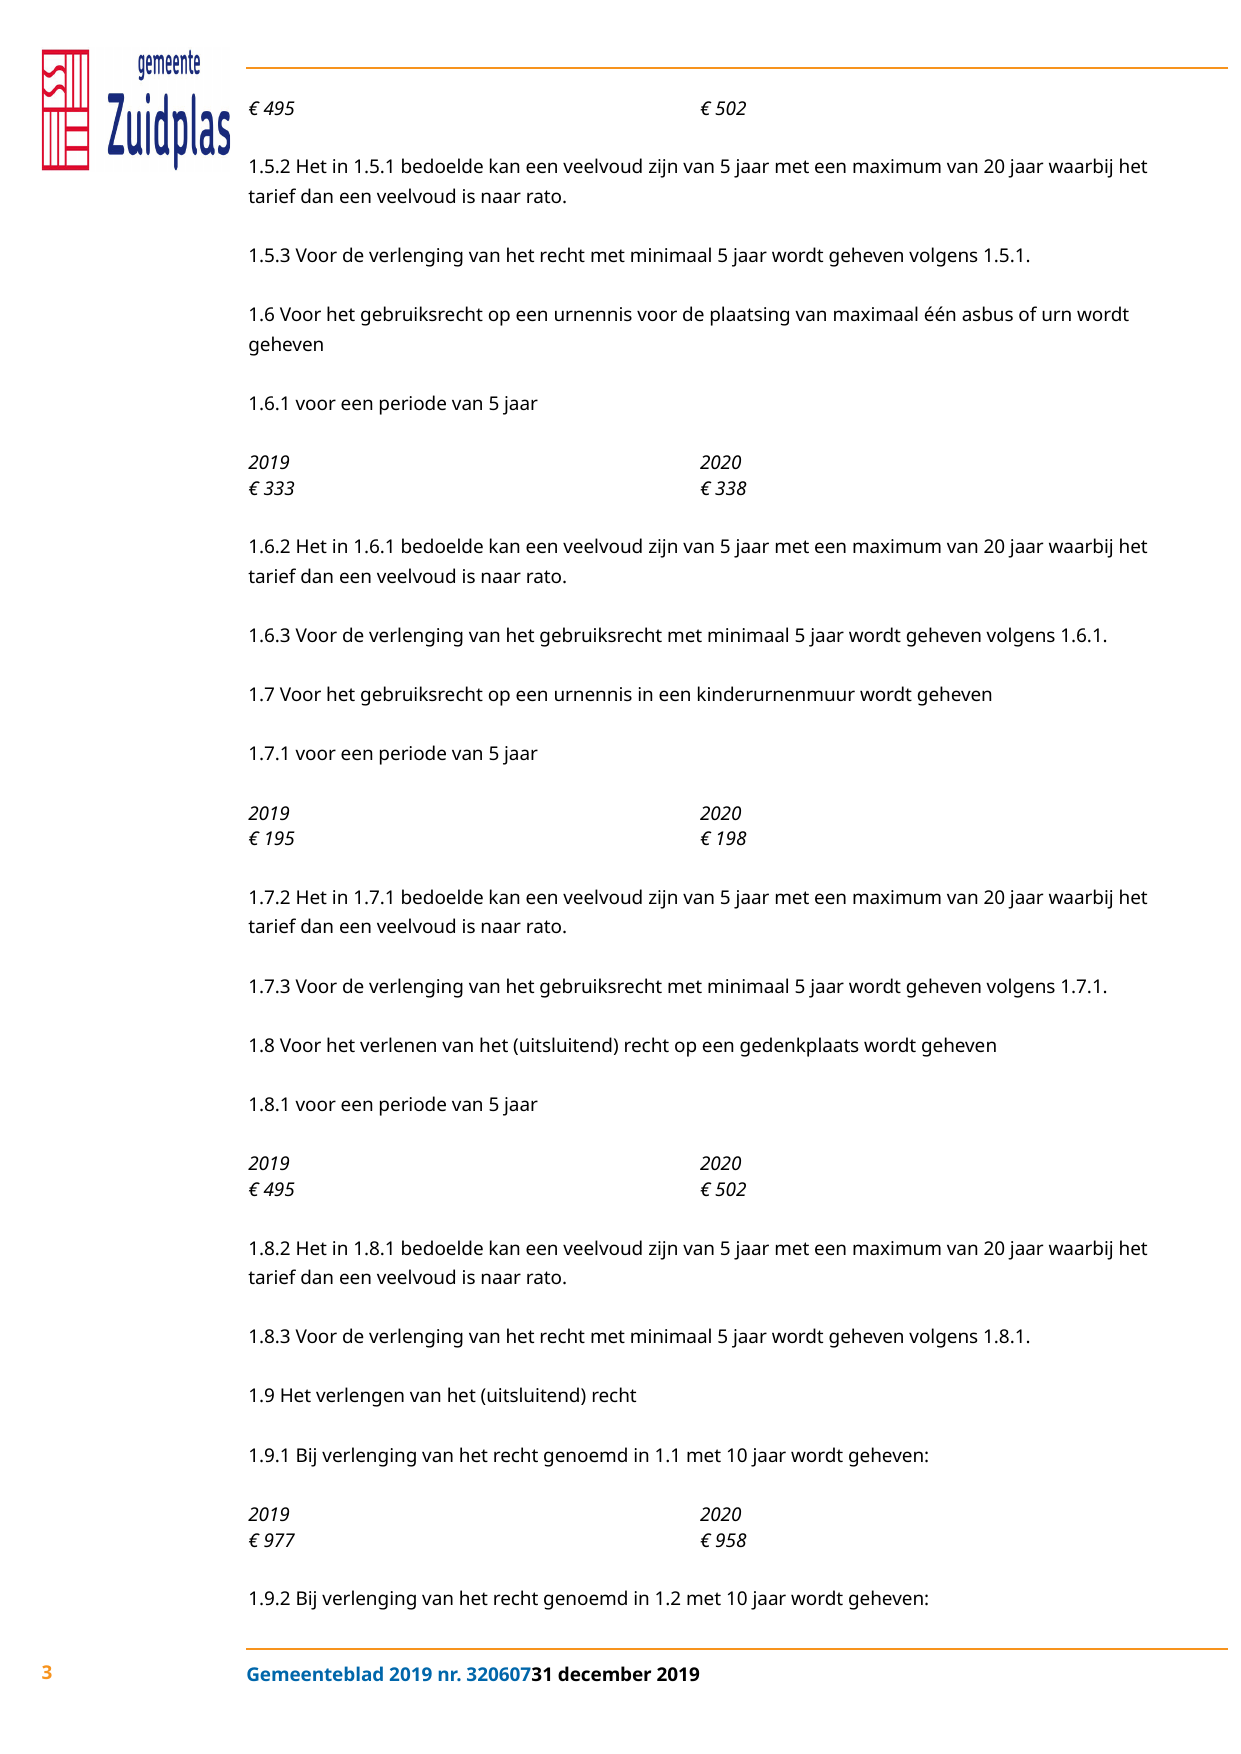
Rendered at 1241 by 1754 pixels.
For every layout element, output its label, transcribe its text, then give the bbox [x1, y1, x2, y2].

text 1.8.2 Het in 1.8.1 bedoelde kan een veelvoud zijn van 5 jaar met een maximum van 20 jaar waarbij het tarief dan een veelvoud is naar rato. [248, 1235, 1152, 1290]
table_header 2020 [700, 449, 1152, 475]
text 1.7 Voor het gebruiksrecht op een urnennis in een kinderurnenmuur wordt geheven [248, 681, 1152, 707]
table_cell € 958 [700, 1527, 1152, 1553]
text 1.6.2 Het in 1.6.1 bedoelde kan een veelvoud zijn van 5 jaar met een maximum van 20 jaar waarbij het tarief dan een veelvoud is naar rato. [248, 533, 1152, 589]
text 1.8 Voor het verlenen van het (uitsluitend) recht op een gedenkplaats wordt geheven [248, 1032, 1152, 1058]
table_cell € 977 [248, 1527, 700, 1553]
text 1.9.1 Bij verlenging van het recht genoemd in 1.1 met 10 jaar wordt geheven: [248, 1442, 1152, 1468]
picture [41, 47, 231, 172]
table_cell € 333 [248, 475, 700, 501]
text 1.8.3 Voor de verlenging van het recht met minimaal 5 jaar wordt geheven volgens 1.8.1. [248, 1323, 1152, 1349]
table_cell € 338 [700, 475, 1152, 501]
table_header 2019 [248, 800, 700, 826]
table_cell € 502 [700, 95, 1152, 121]
table_header 2020 [700, 1501, 1152, 1527]
table_cell € 198 [700, 826, 1152, 851]
text 1.7.1 voor een periode van 5 jaar [248, 741, 1152, 766]
text 1.7.2 Het in 1.7.1 bedoelde kan een veelvoud zijn van 5 jaar met een maximum van 20 jaar waarbij het tarief dan een veelvoud is naar rato. [248, 884, 1152, 939]
text 1.6 Voor het gebruiksrecht op een urnennis voor de plaatsing van maximaal één asbus of urn wordt geheven [248, 301, 1152, 357]
table_header 2020 [700, 800, 1152, 826]
text 1.5.2 Het in 1.5.1 bedoelde kan een veelvoud zijn van 5 jaar met een maximum van 20 jaar waarbij het tarief dan een veelvoud is naar rato. [248, 153, 1152, 209]
table_header 2019 [248, 1151, 700, 1176]
text 1.8.1 voor een periode van 5 jaar [248, 1091, 1152, 1117]
table_header 2019 [248, 449, 700, 475]
table_cell € 502 [700, 1176, 1152, 1202]
text 1.6.3 Voor de verlenging van het gebruiksrecht met minimaal 5 jaar wordt geheven volgens 1.6.1. [248, 622, 1152, 648]
table_cell € 495 [248, 95, 700, 121]
text 1.6.1 voor een periode van 5 jaar [248, 390, 1152, 416]
table_cell € 495 [248, 1176, 700, 1202]
text 1.7.3 Voor de verlenging van het gebruiksrecht met minimaal 5 jaar wordt geheven volgens 1.7.1. [248, 973, 1152, 999]
text 1.5.3 Voor de verlenging van het recht met minimaal 5 jaar wordt geheven volgens 1.5.1. [248, 242, 1152, 268]
table_header 2019 [248, 1501, 700, 1527]
table_cell € 195 [248, 826, 700, 851]
text 1.9.2 Bij verlenging van het recht genoemd in 1.2 met 10 jaar wordt geheven: [248, 1585, 1152, 1611]
table_header 2020 [700, 1151, 1152, 1176]
text 1.9 Het verlengen van het (uitsluitend) recht [248, 1383, 1152, 1408]
